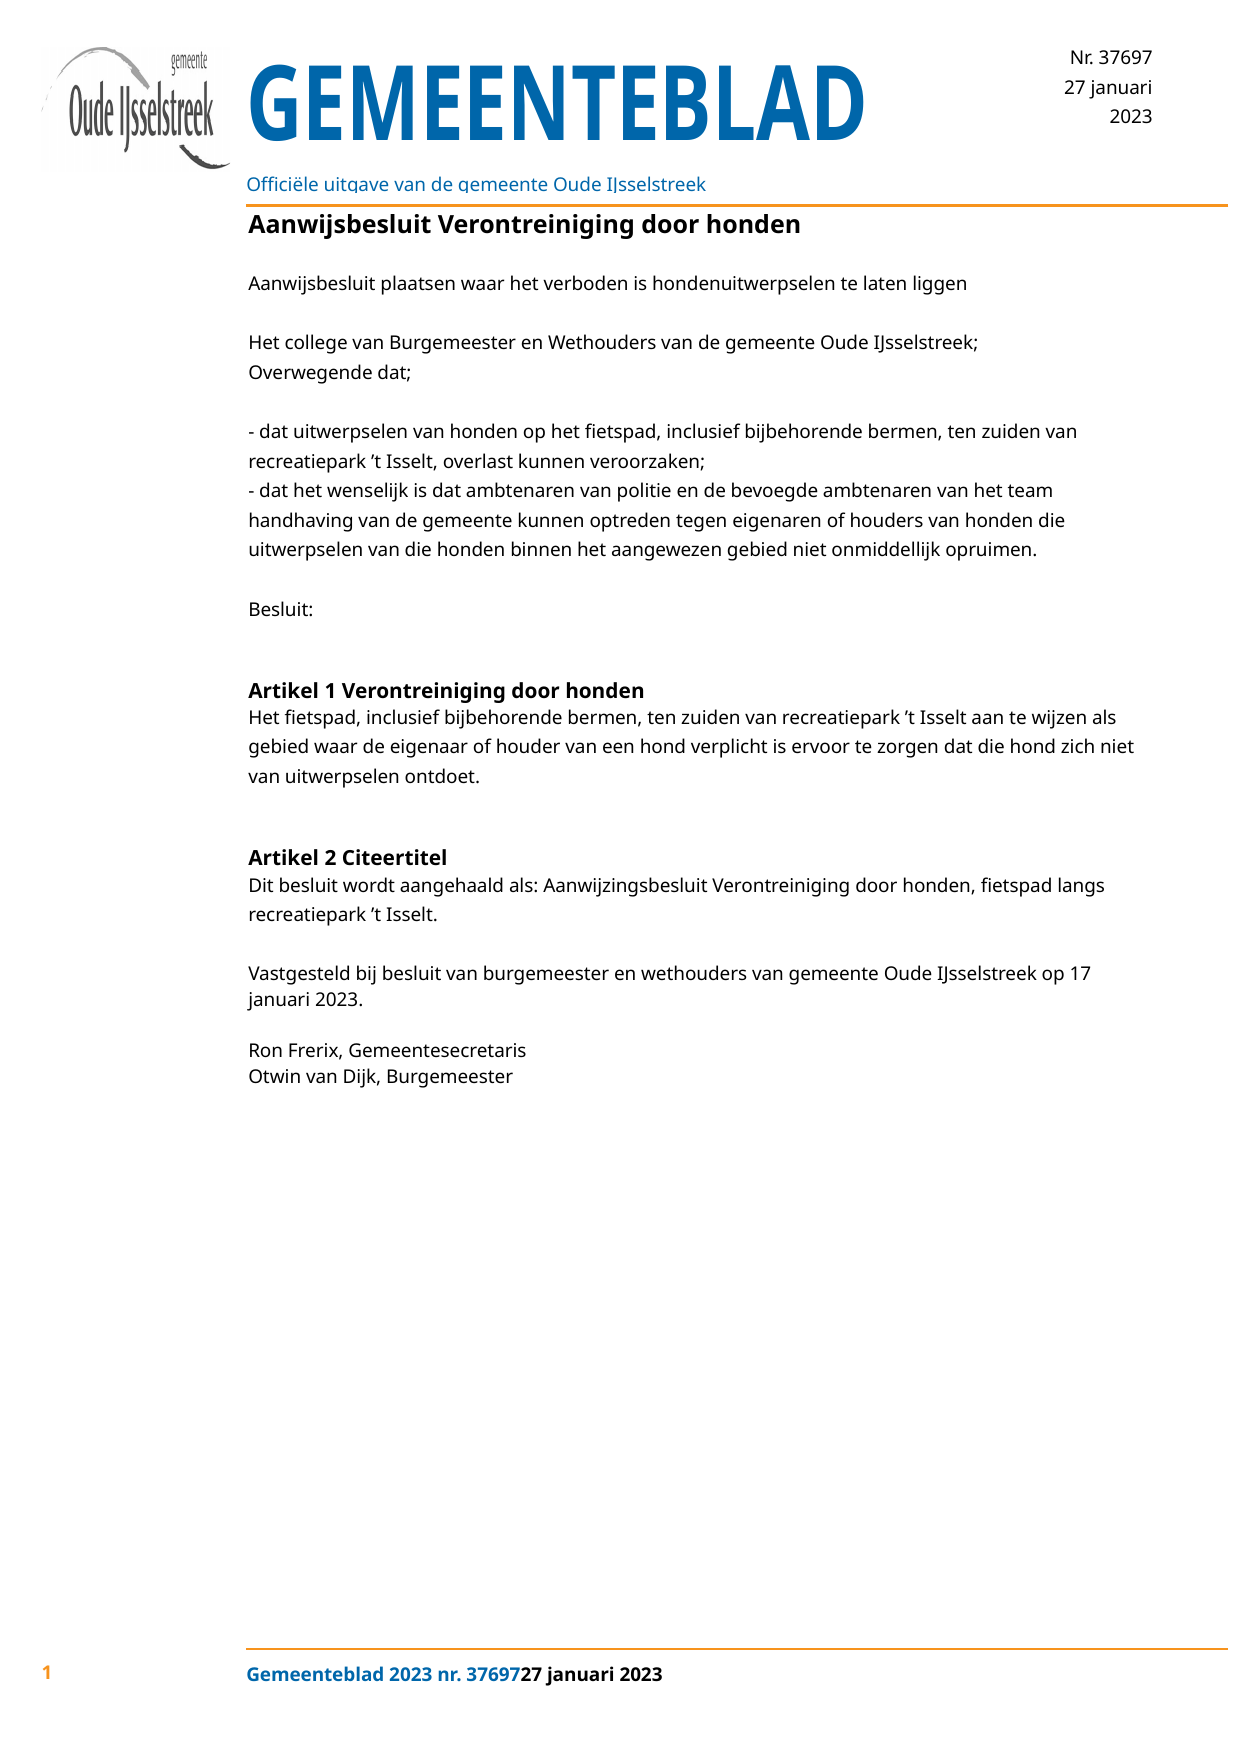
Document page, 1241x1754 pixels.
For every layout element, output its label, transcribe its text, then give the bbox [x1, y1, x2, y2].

text Artikel 1 Verontreiniging door honden [248, 676, 1152, 704]
text Otwin van Dijk, Burgemeester [248, 1063, 1152, 1089]
text - dat uitwerpselen van honden op het fietspad, inclusief bijbehorende bermen, ten zuiden van recreatiepark ’t Isselt, overlast kunnen veroorzaken; [248, 418, 1152, 473]
text Vastgesteld bij besluit van burgemeester en wethouders van gemeente Oude IJsselstreek op 17 januari 2023. [248, 961, 1152, 1012]
text Overwegende dat; [248, 359, 1152, 385]
text - dat het wenselijk is dat ambtenaren van politie en de bevoegde ambtenaren van het team handhaving van de gemeente kunnen optreden tegen eigenaren of houders van honden die uitwerpselen van die honden binnen het aangewezen gebied niet onmiddellijk opruimen. [248, 477, 1152, 562]
text Het college van Burgemeester en Wethouders van de gemeente Oude IJsselstreek; [248, 329, 1152, 355]
text Artikel 2 Citeertitel [248, 843, 1152, 872]
text Het fietspad, inclusief bijbehorende bermen, ten zuiden van recreatiepark ’t Isselt aan te wijzen als gebied waar de eigenaar of houder van een hond verplicht is ervoor te zorgen dat die hond zich niet van uitwerpselen ontdoet. [248, 704, 1152, 789]
picture [41, 47, 231, 172]
text Ron Frerix, Gemeentesecretaris [248, 1038, 1152, 1063]
text Dit besluit wordt aangehaald als: Aanwijzingsbesluit Verontreiniging door honden, fietspad langs recreatiepark ’t Isselt. [248, 872, 1152, 927]
text Besluit: [248, 596, 1152, 621]
text Aanwijsbesluit Verontreiniging door honden [248, 207, 1152, 241]
text Aanwijsbesluit plaatsen waar het verboden is hondenuitwerpselen te laten liggen [248, 270, 1152, 296]
